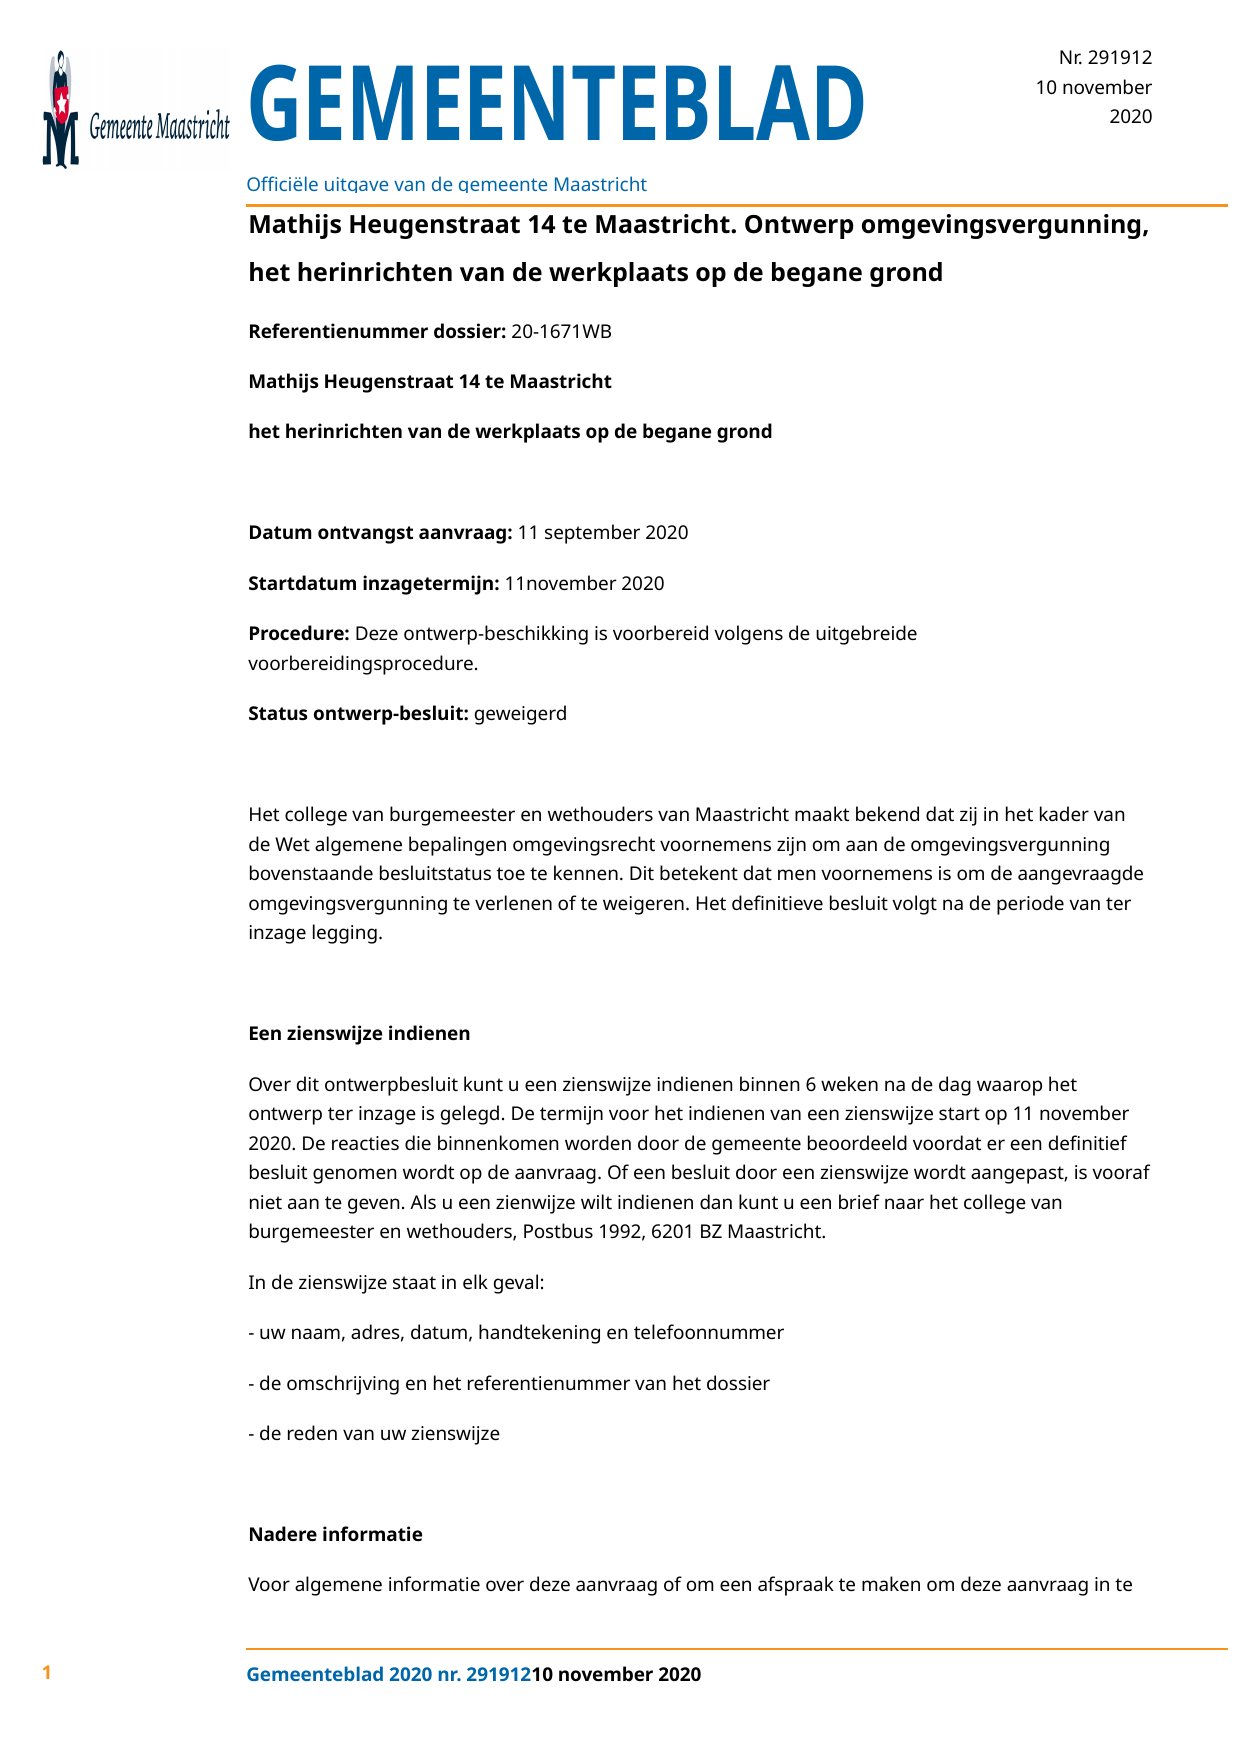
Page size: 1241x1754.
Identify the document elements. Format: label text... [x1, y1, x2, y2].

text Status ontwerp-besluit: geweigerd [248, 700, 1152, 726]
text Voor algemene informatie over deze aanvraag of om een afspraak te maken om deze aanvraag in te [248, 1572, 1152, 1597]
text Mathijs Heugenstraat 14 te Maastricht [248, 368, 1152, 394]
text Nadere informatie [248, 1521, 1152, 1547]
text - de reden van uw zienswijze [248, 1420, 1152, 1446]
text Procedure: Deze ontwerp-beschikking is voorbereid volgens de uitgebreide voorbereidingsprocedure. [248, 620, 1152, 676]
text - uw naam, adres, datum, handtekening en telefoonnummer [248, 1319, 1152, 1345]
text Startdatum inzagetermijn: 11november 2020 [248, 570, 1152, 596]
text Referentienummer dossier: 20-1671WB [248, 318, 1152, 344]
text Een zienswijze indienen [248, 1020, 1152, 1046]
text - de omschrijving en het referentienummer van het dossier [248, 1370, 1152, 1396]
text Mathijs Heugenstraat 14 te Maastricht. Ontwerp omgevingsvergunning, het herinrichten van de werkplaats op de begane grond [248, 207, 1152, 288]
text In de zienswijze staat in elk geval: [248, 1269, 1152, 1295]
text Over dit ontwerpbesluit kunt u een zienswijze indienen binnen 6 weken na de dag waarop het ontwerp ter inzage is gelegd. De termijn voor het indienen van een zienswijze start op 11 november 2020. De reacties die binnenkomen worden door de gemeente beoordeeld voordat er een definitief besluit genomen wordt op de aanvraag. Of een besluit door een zienswijze wordt aangepast, is vooraf niet aan te geven. Als u een zienwijze wilt indienen dan kunt u een brief naar het college van burgemeester en wethouders, Postbus 1992, 6201 BZ Maastricht. [248, 1071, 1152, 1244]
text het herinrichten van de werkplaats op de begane grond [248, 419, 1152, 444]
text Datum ontvangst aanvraag: 11 september 2020 [248, 519, 1152, 545]
picture [41, 47, 231, 172]
text Het college van burgemeester en wethouders van Maastricht maakt bekend dat zij in het kader van de Wet algemene bepalingen omgevingsrecht voornemens zijn om aan de omgevingsvergunning bovenstaande besluitstatus toe te kennen. Dit betekent dat men voornemens is om de aangevraagde omgevingsvergunning te verlenen of te weigeren. Het definitieve besluit volgt na de periode van ter inzage legging. [248, 801, 1152, 945]
